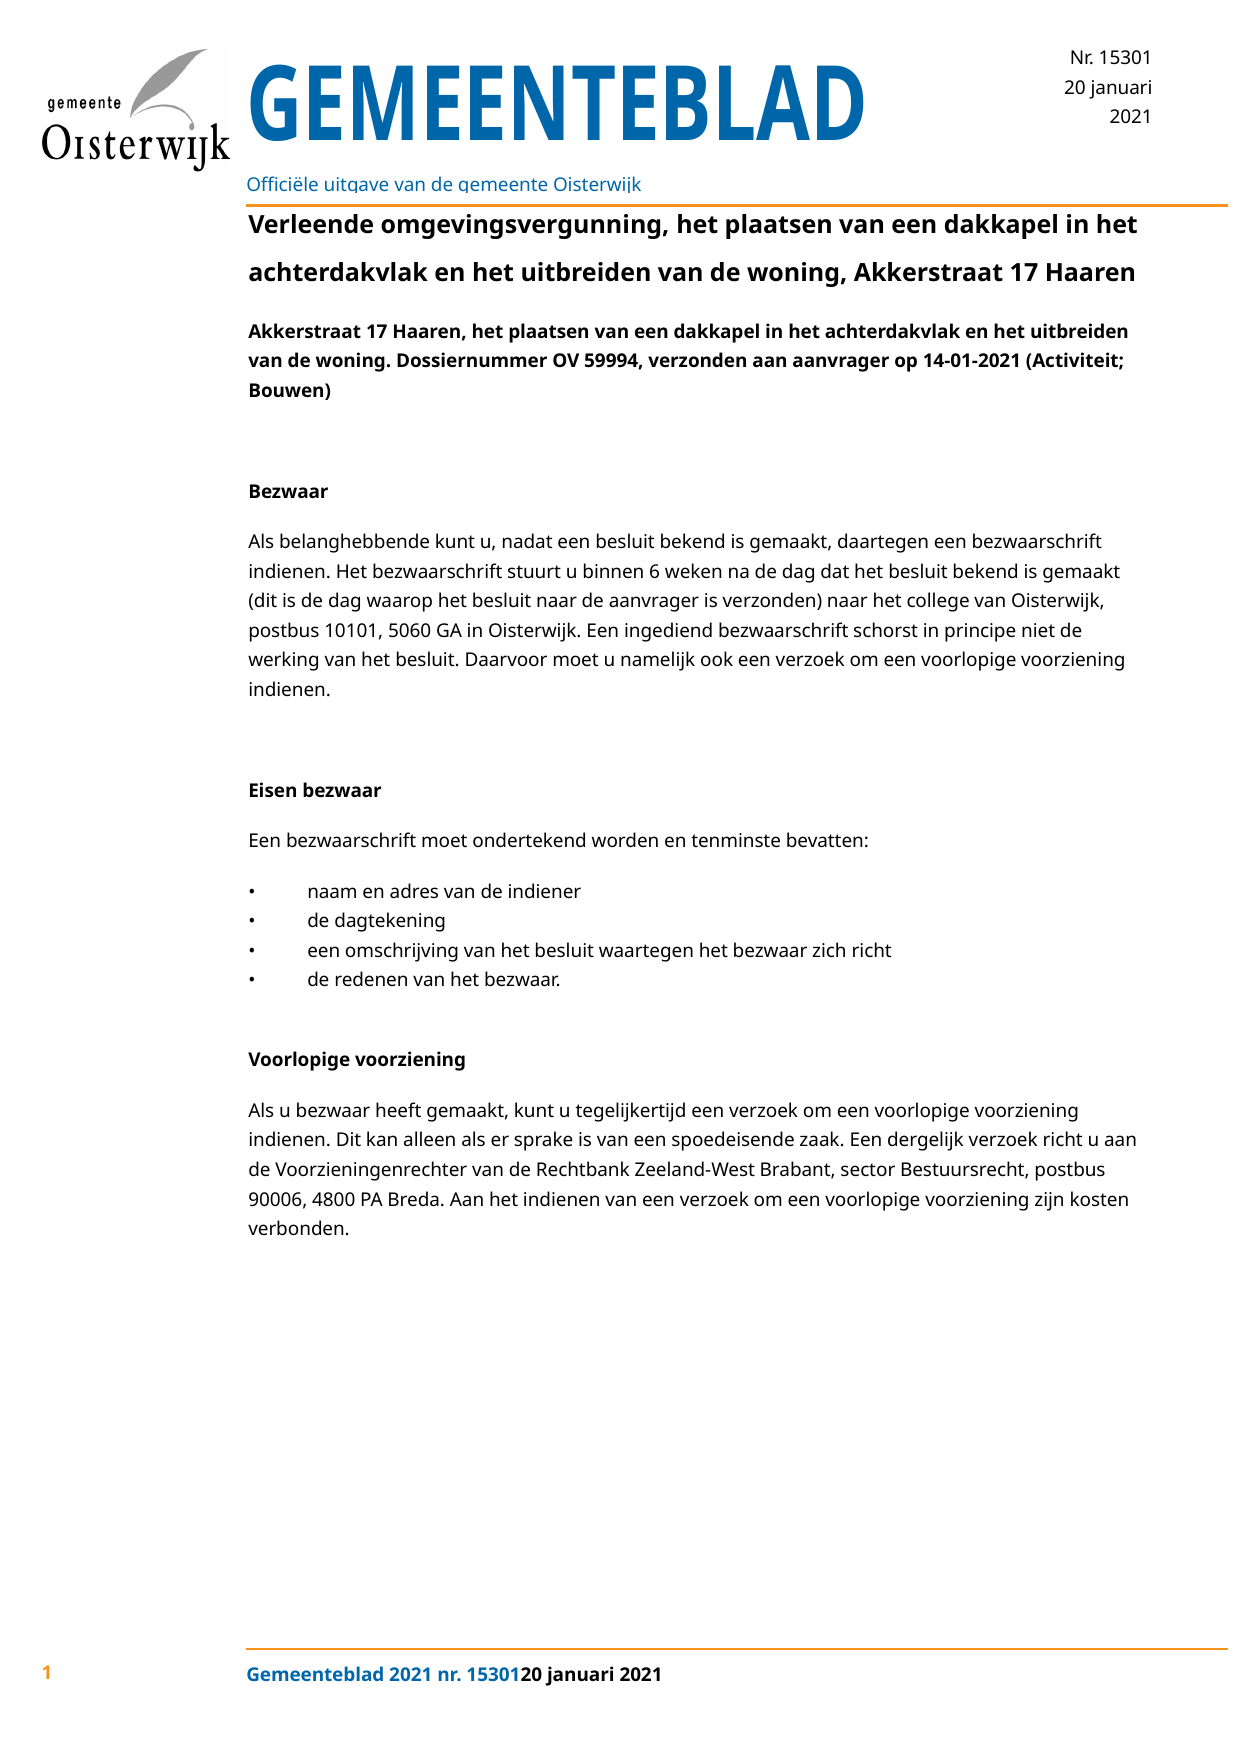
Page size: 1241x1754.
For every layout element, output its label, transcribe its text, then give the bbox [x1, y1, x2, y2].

text Eisen bezwaar [248, 777, 1152, 803]
text Verleende omgevingsvergunning, het plaatsen van een dakkapel in het achterdakvlak en het uitbreiden van de woning, Akkerstraat 17 Haaren [248, 207, 1152, 288]
text Voorlopige voorziening [248, 1047, 1152, 1072]
text Een bezwaarschrift moet ondertekend worden en tenminste bevatten: [248, 827, 1152, 853]
text Bezwaar [248, 478, 1152, 504]
list de dagtekening [248, 907, 1152, 933]
picture [41, 47, 231, 172]
list naam en adres van de indiener [248, 878, 1152, 904]
text Als belanghebbende kunt u, nadat een besluit bekend is gemaakt, daartegen een bezwaarschrift indienen. Het bezwaarschrift stuurt u binnen 6 weken na de dag dat het besluit bekend is gemaakt (dit is de dag waarop het besluit naar de aanvrager is verzonden) naar het college van Oisterwijk, postbus 10101, 5060 GA in Oisterwijk. Een ingediend bezwaarschrift schorst in principe niet de werking van het besluit. Daarvoor moet u namelijk ook een verzoek om een voorlopige voorziening indienen. [248, 528, 1152, 702]
list de redenen van het bezwaar. [248, 967, 1152, 992]
text Akkerstraat 17 Haaren, het plaatsen van een dakkapel in het achterdakvlak en het uitbreiden van de woning. Dossiernummer OV 59994, verzonden aan aanvrager op 14-01-2021 (Activiteit; Bouwen) [248, 318, 1152, 403]
list een omschrijving van het besluit waartegen het bezwaar zich richt [248, 937, 1152, 963]
text Als u bezwaar heeft gemaakt, kunt u tegelijkertijd een verzoek om een voorlopige voorziening indienen. Dit kan alleen als er sprake is van een spoedeisende zaak. Een dergelijk verzoek richt u aan de Voorzieningenrechter van de Rechtbank Zeeland-West Brabant, sector Bestuursrecht, postbus 90006, 4800 PA Breda. Aan het indienen van een verzoek om een voorlopige voorziening zijn kosten verbonden. [248, 1097, 1152, 1241]
